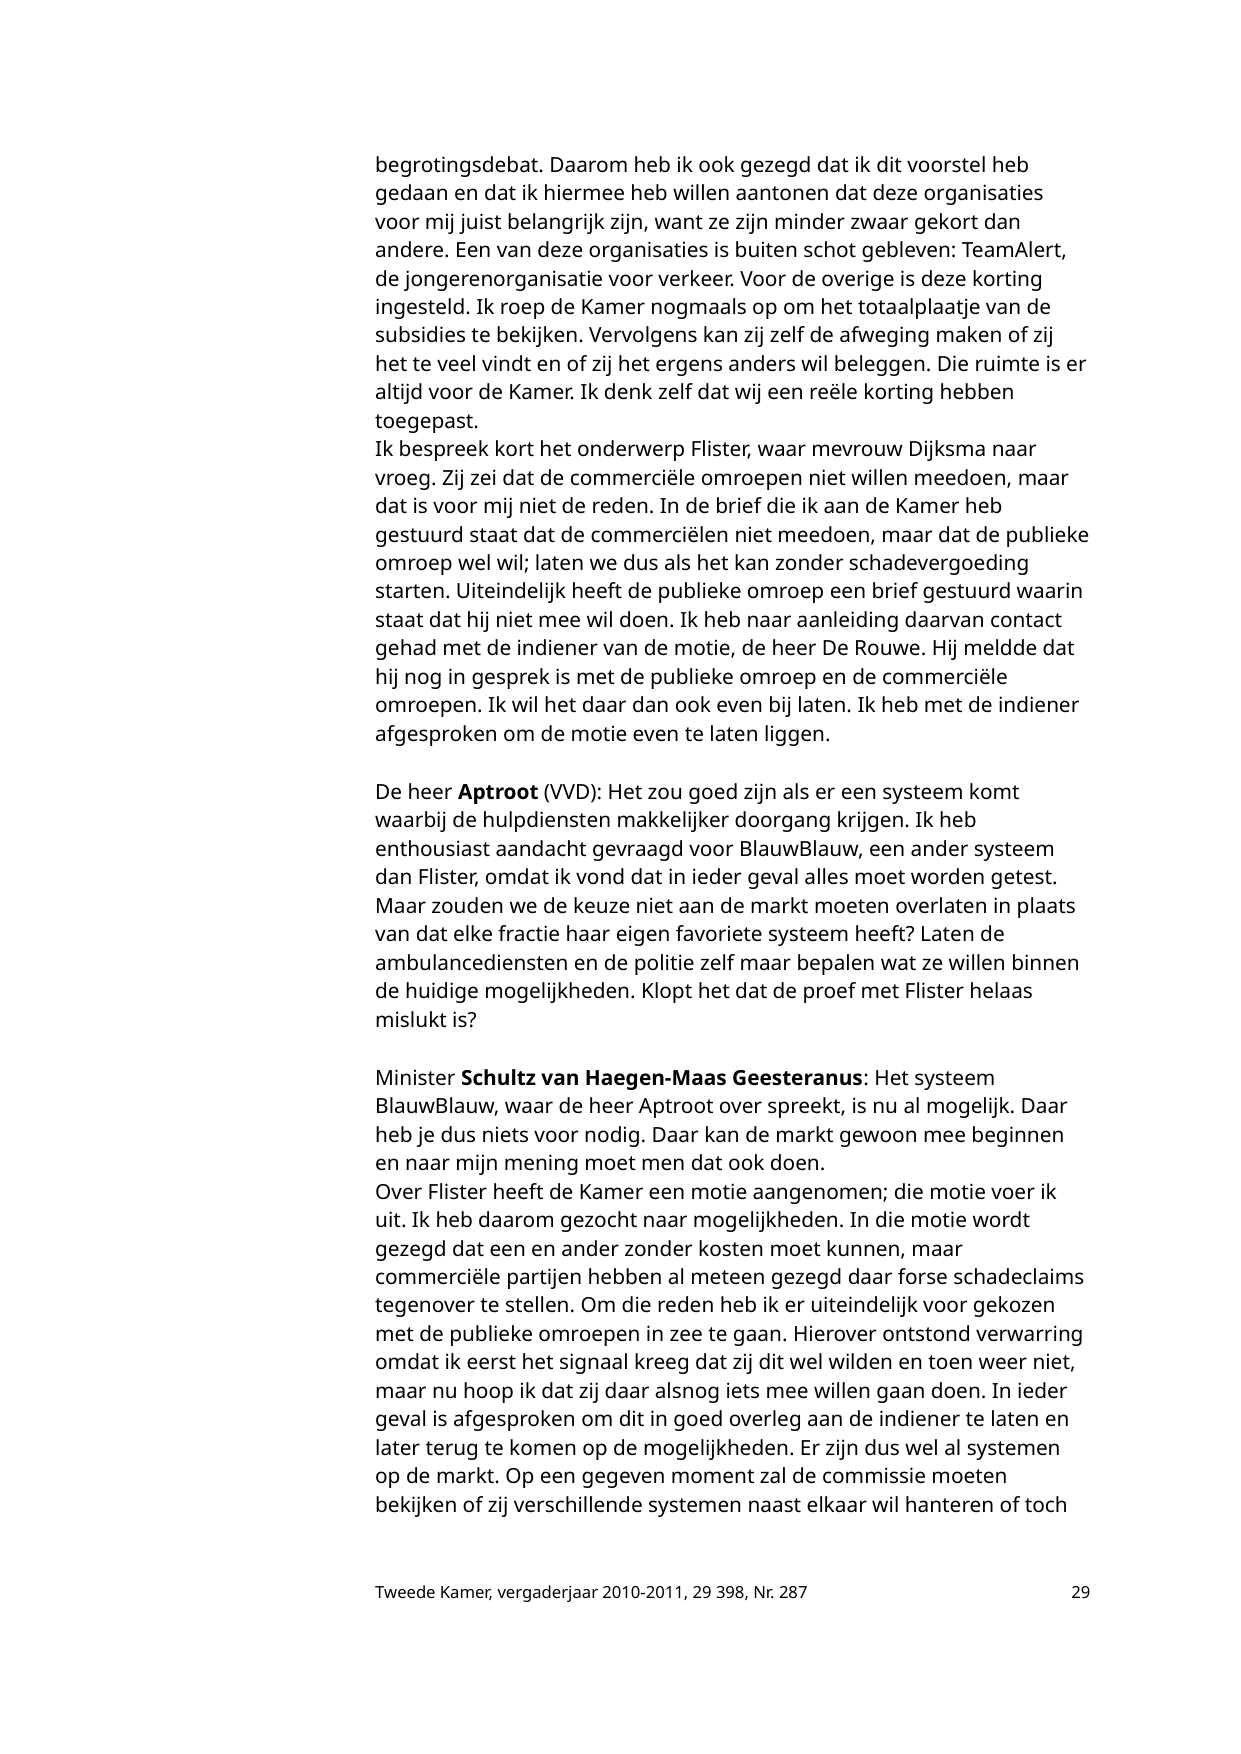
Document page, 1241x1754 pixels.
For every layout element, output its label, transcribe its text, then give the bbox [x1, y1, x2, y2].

text Ik bespreek kort het onderwerp Flister, waar mevrouw Dijksma naar vroeg. Zij zei dat de commerciële omroepen niet willen meedoen, maar dat is voor mij niet de reden. In de brief die ik aan de Kamer heb gestuurd staat dat de commerciëlen niet meedoen, maar dat de publieke omroep wel wil; laten we dus als het kan zonder schadevergoeding starten. Uiteindelijk heeft de publieke omroep een brief gestuurd waarin staat dat hij niet mee wil doen. Ik heb naar aanleiding daarvan contact gehad met de indiener van de motie, de heer De Rouwe. Hij meldde dat hij nog in gesprek is met de publieke omroep en de commerciële omroepen. Ik wil het daar dan ook even bij laten. Ik heb met de indiener afgesproken om de motie even te laten liggen. [375, 434, 1090, 747]
text Over Flister heeft de Kamer een motie aangenomen; die motie voer ik uit. Ik heb daarom gezocht naar mogelijkheden. In die motie wordt gezegd dat een en ander zonder kosten moet kunnen, maar commerciële partijen hebben al meteen gezegd daar forse schadeclaims tegenover te stellen. Om die reden heb ik er uiteindelijk voor gekozen met de publieke omroepen in zee te gaan. Hierover ontstond verwarring omdat ik eerst het signaal kreeg dat zij dit wel wilden en toen weer niet, maar nu hoop ik dat zij daar alsnog iets mee willen gaan doen. In ieder geval is afgesproken om dit in goed overleg aan de indiener te laten en later terug te komen op de mogelijkheden. Er zijn dus wel al systemen op de markt. Op een gegeven moment zal de commissie moeten bekijken of zij verschillende systemen naast elkaar wil hanteren of toch [375, 1177, 1090, 1518]
text De heer Aptroot (VVD): Het zou goed zijn als er een systeem komt waarbij de hulpdiensten makkelijker doorgang krijgen. Ik heb enthousiast aandacht gevraagd voor BlauwBlauw, een ander systeem dan Flister, omdat ik vond dat in ieder geval alles moet worden getest. Maar zouden we de keuze niet aan de markt moeten overlaten in plaats van dat elke fractie haar eigen favoriete systeem heeft? Laten de ambulancediensten en de politie zelf maar bepalen wat ze willen binnen de huidige mogelijkheden. Klopt het dat de proef met Flister helaas mislukt is? [375, 777, 1090, 1033]
text Minister Schultz van Haegen-Maas Geesteranus: Het systeem BlauwBlauw, waar de heer Aptroot over spreekt, is nu al mogelijk. Daar heb je dus niets voor nodig. Daar kan de markt gewoon mee beginnen en naar mijn mening moet men dat ook doen. [375, 1063, 1090, 1177]
text begrotingsdebat. Daarom heb ik ook gezegd dat ik dit voorstel heb gedaan en dat ik hiermee heb willen aantonen dat deze organisaties voor mij juist belangrijk zijn, want ze zijn minder zwaar gekort dan andere. Een van deze organisaties is buiten schot gebleven: TeamAlert, de jongerenorganisatie voor verkeer. Voor de overige is deze korting ingesteld. Ik roep de Kamer nogmaals op om het totaalplaatje van de subsidies te bekijken. Vervolgens kan zij zelf de afweging maken of zij het te veel vindt en of zij het ergens anders wil beleggen. Die ruimte is er altijd voor de Kamer. Ik denk zelf dat wij een reële korting hebben toegepast. [375, 150, 1090, 434]
